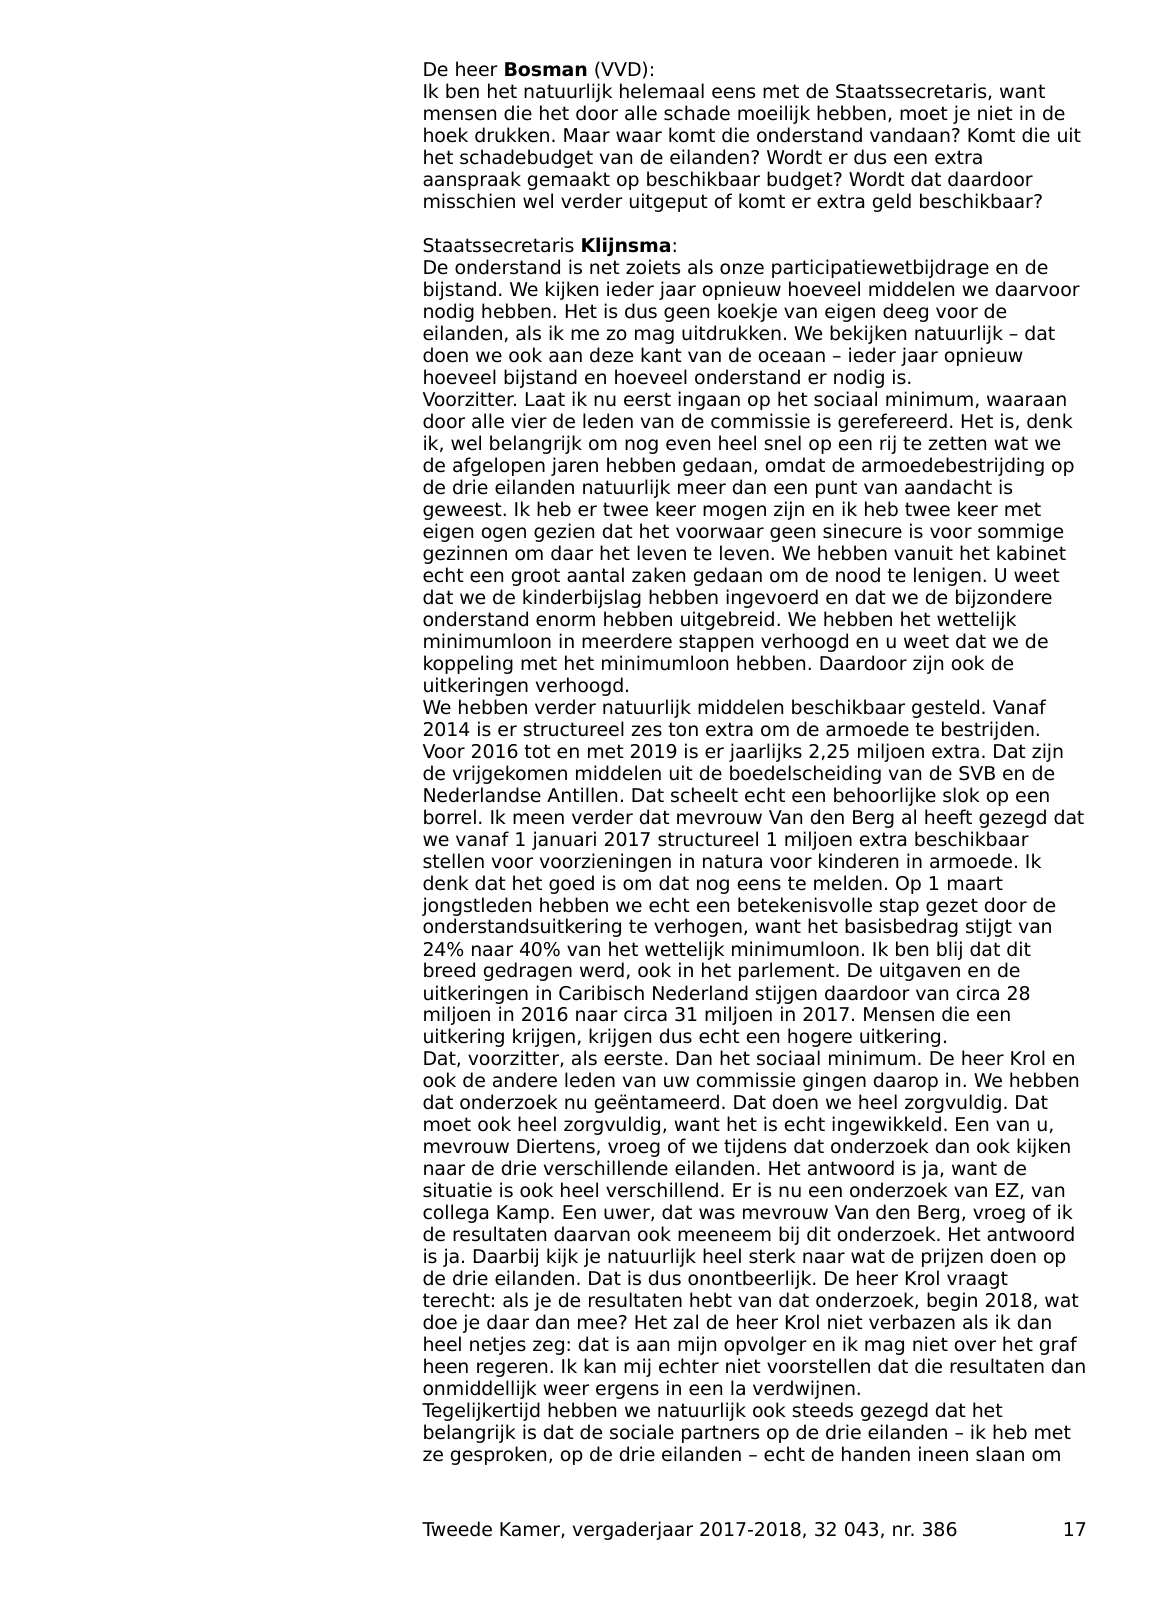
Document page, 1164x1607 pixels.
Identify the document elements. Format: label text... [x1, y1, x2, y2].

text De onderstand is net zoiets als onze participatiewetbijdrage en de bijstand. We kijken ieder jaar opnieuw hoeveel middelen we daarvoor nodig hebben. Het is dus geen koekje van eigen deeg voor de eilanden, als ik me zo mag uitdrukken. We bekijken natuurlijk – dat doen we ook aan deze kant van de oceaan – ieder jaar opnieuw hoeveel bijstand en hoeveel onderstand er nodig is. [422, 257, 1087, 389]
text De heer Bosman (VVD): [422, 59, 1087, 81]
text Staatssecretaris Klijnsma: [422, 235, 1087, 257]
text Ik ben het natuurlijk helemaal eens met de Staatssecretaris, want mensen die het door alle schade moeilijk hebben, moet je niet in de hoek drukken. Maar waar komt die onderstand vandaan? Komt die uit het schadebudget van de eilanden? Wordt er dus een extra aanspraak gemaakt op beschikbaar budget? Wordt dat daardoor misschien wel verder uitgeput of komt er extra geld beschikbaar? [422, 81, 1087, 213]
text Dat, voorzitter, als eerste. Dan het sociaal minimum. De heer Krol en ook de andere leden van uw commissie gingen daarop in. We hebben dat onderzoek nu geëntameerd. Dat doen we heel zorgvuldig. Dat moet ook heel zorgvuldig, want het is echt ingewikkeld. Een van u, mevrouw Diertens, vroeg of we tijdens dat onderzoek dan ook kijken naar de drie verschillende eilanden. Het antwoord is ja, want de situatie is ook heel verschillend. Er is nu een onderzoek van EZ, van collega Kamp. Een uwer, dat was mevrouw Van den Berg, vroeg of ik de resultaten daarvan ook meeneem bij dit onderzoek. Het antwoord is ja. Daarbij kijk je natuurlijk heel sterk naar wat de prijzen doen op de drie eilanden. Dat is dus onontbeerlijk. De heer Krol vraagt terecht: als je de resultaten hebt van dat onderzoek, begin 2018, wat doe je daar dan mee? Het zal de heer Krol niet verbazen als ik dan heel netjes zeg: dat is aan mijn opvolger en ik mag niet over het graf heen regeren. Ik kan mij echter niet voorstellen dat die resultaten dan onmiddellijk weer ergens in een la verdwijnen. [422, 1048, 1087, 1400]
text Tegelijkertijd hebben we natuurlijk ook steeds gezegd dat het belangrijk is dat de sociale partners op de drie eilanden – ik heb met ze gesproken, op de drie eilanden – echt de handen ineen slaan om [422, 1400, 1087, 1466]
text We hebben verder natuurlijk middelen beschikbaar gesteld. Vanaf 2014 is er structureel zes ton extra om de armoede te bestrijden. Voor 2016 tot en met 2019 is er jaarlijks 2,25 miljoen extra. Dat zijn de vrijgekomen middelen uit de boedelscheiding van de SVB en de Nederlandse Antillen. Dat scheelt echt een behoorlijke slok op een borrel. Ik meen verder dat mevrouw Van den Berg al heeft gezegd dat we vanaf 1 januari 2017 structureel 1 miljoen extra beschikbaar stellen voor voorzieningen in natura voor kinderen in armoede. Ik denk dat het goed is om dat nog eens te melden. Op 1 maart jongstleden hebben we echt een betekenisvolle stap gezet door de onderstandsuitkering te verhogen, want het basisbedrag stijgt van 24% naar 40% van het wettelijk minimumloon. Ik ben blij dat dit breed gedragen werd, ook in het parlement. De uitgaven en de uitkeringen in Caribisch Nederland stijgen daardoor van circa 28 miljoen in 2016 naar circa 31 miljoen in 2017. Mensen die een uitkering krijgen, krijgen dus echt een hogere uitkering. [422, 697, 1087, 1048]
text Voorzitter. Laat ik nu eerst ingaan op het sociaal minimum, waaraan door alle vier de leden van de commissie is gerefereerd. Het is, denk ik, wel belangrijk om nog even heel snel op een rij te zetten wat we de afgelopen jaren hebben gedaan, omdat de armoedebestrijding op de drie eilanden natuurlijk meer dan een punt van aandacht is geweest. Ik heb er twee keer mogen zijn en ik heb twee keer met eigen ogen gezien dat het voorwaar geen sinecure is voor sommige gezinnen om daar het leven te leven. We hebben vanuit het kabinet echt een groot aantal zaken gedaan om de nood te lenigen. U weet dat we de kinderbijslag hebben ingevoerd en dat we de bijzondere onderstand enorm hebben uitgebreid. We hebben het wettelijk minimumloon in meerdere stappen verhoogd en u weet dat we de koppeling met het minimumloon hebben. Daardoor zijn ook de uitkeringen verhoogd. [422, 389, 1087, 697]
